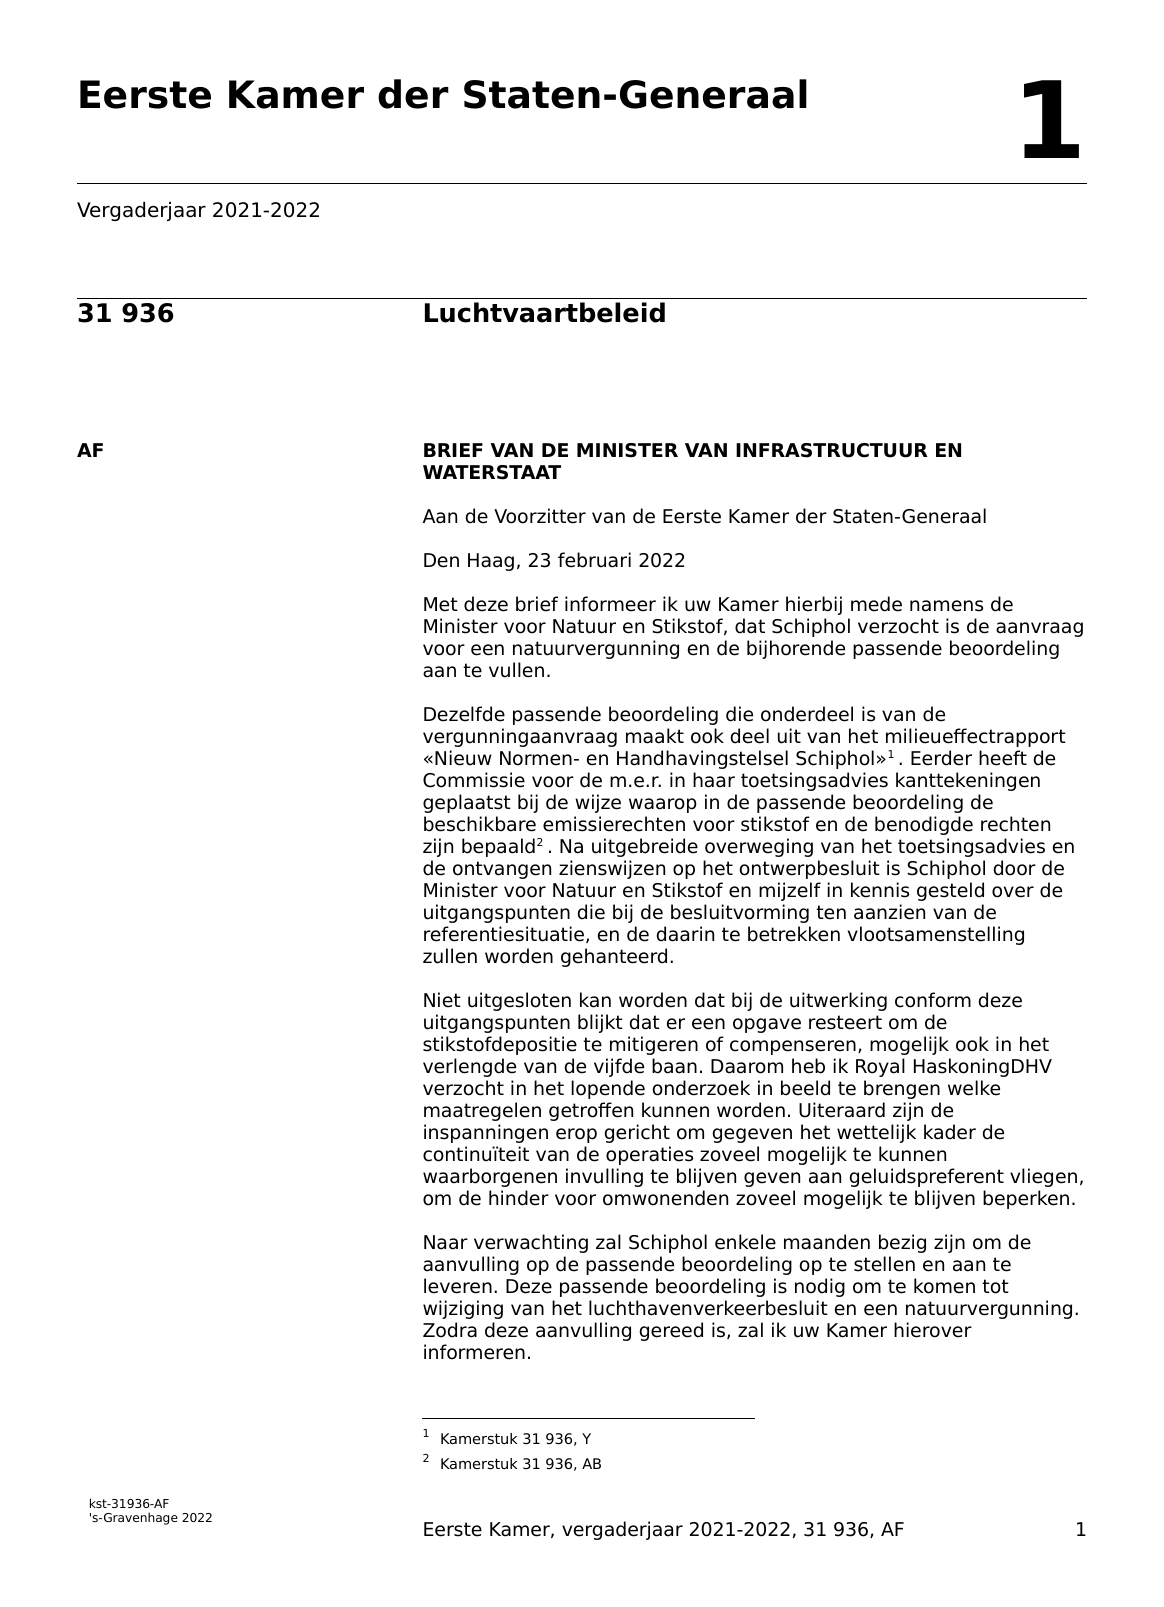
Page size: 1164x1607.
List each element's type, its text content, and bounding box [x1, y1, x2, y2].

text Kamerstuk 31 936, Y [422, 1427, 1087, 1449]
text Den Haag, 23 februari 2022 [422, 550, 1087, 572]
text kst-31936-AF [88, 1497, 323, 1511]
text Naar verwachting zal Schiphol enkele maanden bezig zijn om de aanvulling op de passende beoordeling op te stellen en aan te leveren. Deze passende beoordeling is nodig om te komen tot wijziging van het luchthavenverkeerbesluit en een natuurvergunning. Zodra deze aanvulling gereed is, zal ik uw Kamer hierover informeren. [422, 1232, 1087, 1364]
table_header Eerste Kamer der Staten-Generaal [77, 59, 886, 183]
table_cell Vergaderjaar 2021-2022 [77, 184, 1087, 298]
text Niet uitgesloten kan worden dat bij de uitwerking conform deze uitgangspunten blijkt dat er een opgave resteert om de stikstofdepositie te mitigeren of compenseren, mogelijk ook in het verlengde van de vijfde baan. Daarom heb ik Royal HaskoningDHV verzocht in het lopende onderzoek in beeld te brengen welke maatregelen getroffen kunnen worden. Uiteraard zijn de inspanningen erop gericht om gegeven het wettelijk kader de continuïteit van de operaties zoveel mogelijk te kunnen waarborgenen invulling te blijven geven aan geluidspreferent vliegen, om de hinder voor omwonenden zoveel mogelijk te blijven beperken. [422, 990, 1087, 1210]
subtitle AF BRIEF VAN DE MINISTER VAN INFRASTRUCTUUR EN WATERSTAAT [77, 440, 1087, 484]
table_header 1 [886, 59, 1087, 183]
subtitle 31 936 Luchtvaartbeleid [77, 299, 1087, 329]
text 's-Gravenhage 2022 [88, 1511, 323, 1525]
text Dezelfde passende beoordeling die onderdeel is van de vergunningaanvraag maakt ook deel uit van het milieueffectrapport «Nieuw Normen- en Handhavingstelsel Schiphol». Eerder heeft de Commissie voor de m.e.r. in haar toetsingsadvies kanttekeningen geplaatst bij de wijze waarop in de passende beoordeling de beschikbare emissierechten voor stikstof en de benodigde rechten zijn bepaald. Na uitgebreide overweging van het toetsingsadvies en de ontvangen zienswijzen op het ontwerpbesluit is Schiphol door de Minister voor Natuur en Stikstof en mijzelf in kennis gesteld over de uitgangspunten die bij de besluitvorming ten aanzien van de referentiesituatie, en de daarin te betrekken vlootsamenstelling zullen worden gehanteerd. [422, 704, 1087, 968]
text Aan de Voorzitter van de Eerste Kamer der Staten-Generaal [422, 506, 1087, 528]
text Met deze brief informeer ik uw Kamer hierbij mede namens de Minister voor Natuur en Stikstof, dat Schiphol verzocht is de aanvraag voor een natuurvergunning en de bijhorende passende beoordeling aan te vullen. [422, 594, 1087, 682]
text Kamerstuk 31 936, AB [422, 1452, 1087, 1474]
